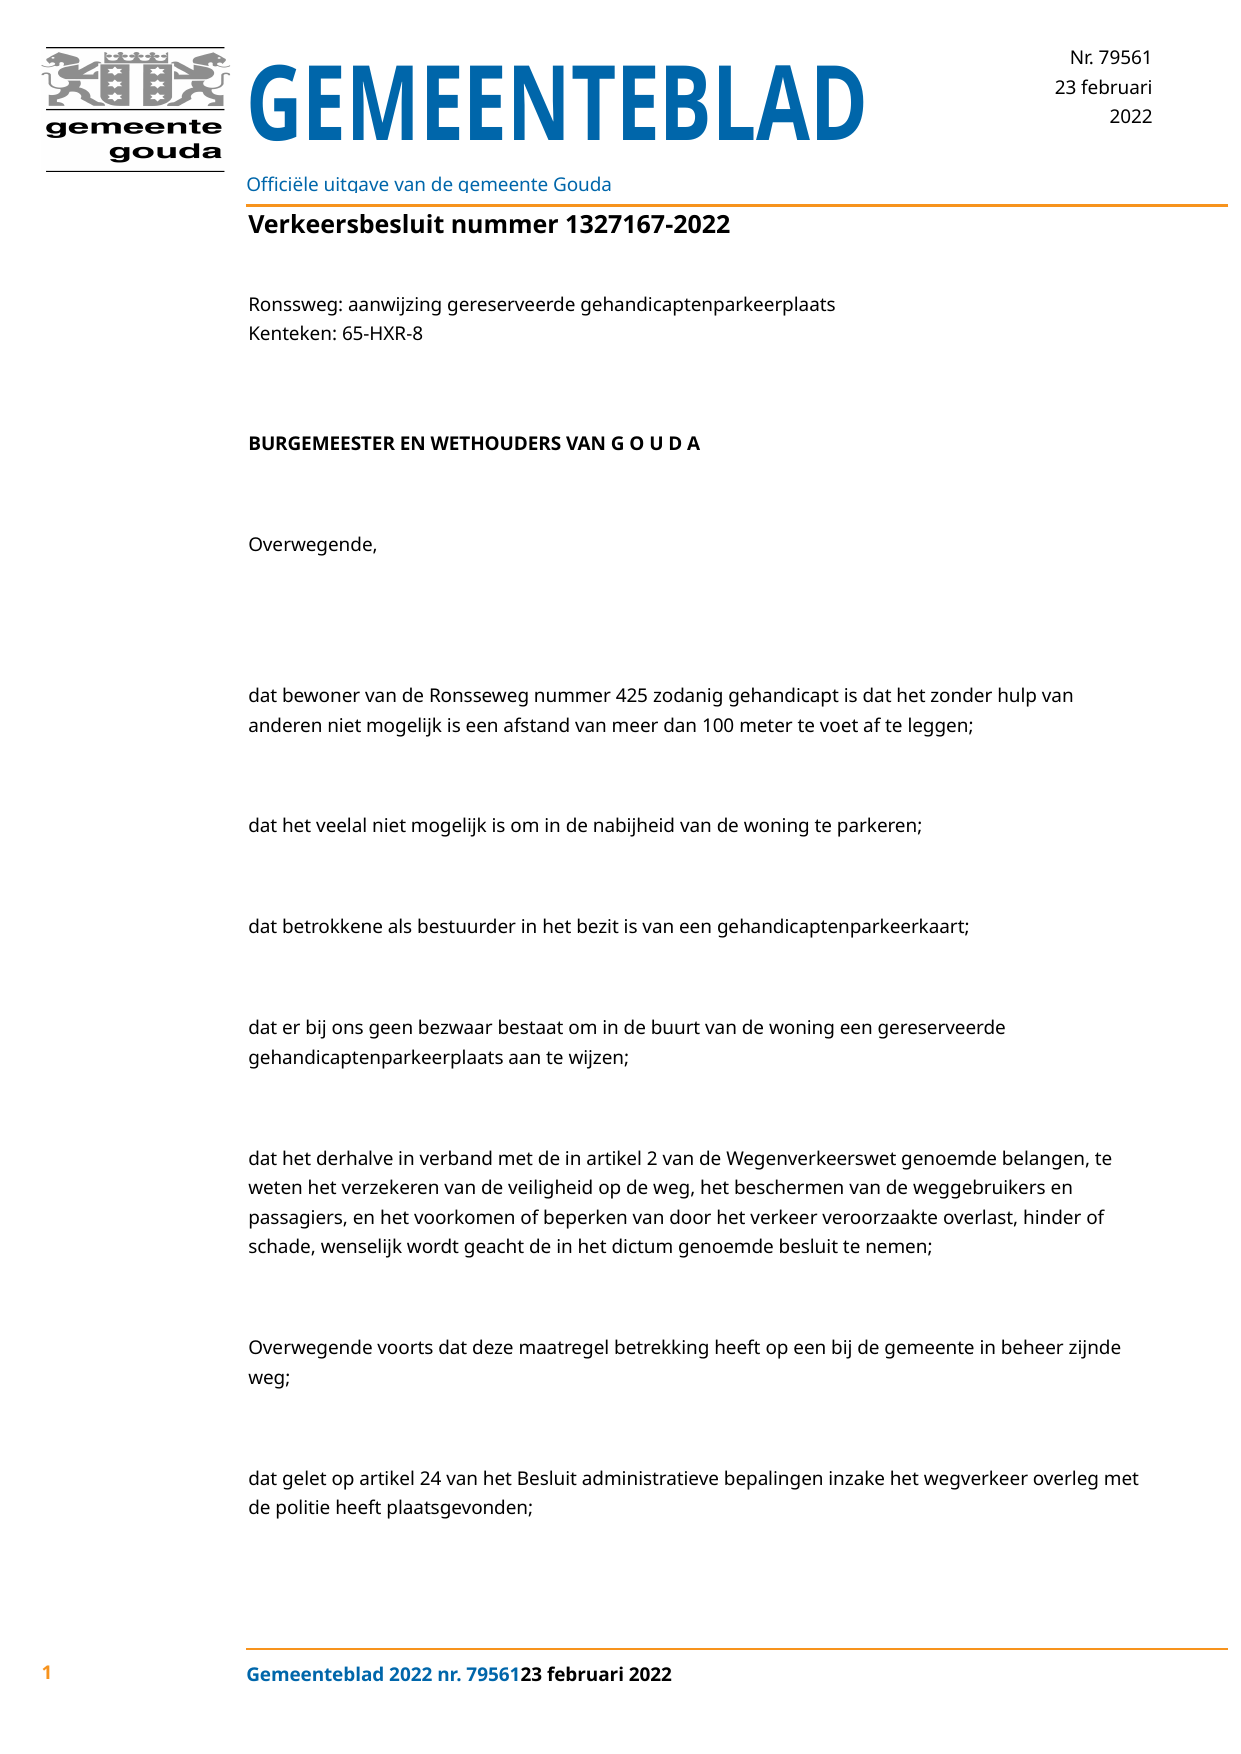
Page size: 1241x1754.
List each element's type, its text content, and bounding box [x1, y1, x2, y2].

text Overwegende voorts dat deze maatregel betrekking heeft op een bij de gemeente in beheer zijnde weg; [248, 1334, 1152, 1390]
text dat er bij ons geen bezwaar bestaat om in de buurt van de woning een gereserveerde gehandicaptenparkeerplaats aan te wijzen; [248, 1014, 1152, 1070]
picture [41, 47, 231, 172]
text dat het veelal niet mogelijk is om in de nabijheid van de woning te parkeren; [248, 813, 1152, 838]
text dat bewoner van de Ronsseweg nummer 425 zodanig gehandicapt is dat het zonder hulp van anderen niet mogelijk is een afstand van meer dan 100 meter te voet af te leggen; [248, 682, 1152, 738]
text Kenteken: 65-HXR-8 [248, 321, 1152, 346]
text dat gelet op artikel 24 van het Besluit administratieve bepalingen inzake het wegverkeer overleg met de politie heeft plaatsgevonden; [248, 1465, 1152, 1520]
text Overwegende, [248, 531, 1152, 557]
text Ronssweg: aanwijzing gereserveerde gehandicaptenparkeerplaats [248, 291, 1152, 317]
text dat het derhalve in verband met de in artikel 2 van de Wegenverkeerswet genoemde belangen, te weten het verzekeren van de veiligheid op de weg, het beschermen van de weggebruikers en passagiers, en het voorkomen of beperken van door het verkeer veroorzaakte overlast, hinder of schade, wenselijk wordt geacht de in het dictum genoemde besluit te nemen; [248, 1145, 1152, 1259]
text BURGEMEESTER EN WETHOUDERS VAN G O U D A [248, 430, 1152, 456]
text dat betrokkene als bestuurder in het bezit is van een gehandicaptenparkeerkaart; [248, 913, 1152, 939]
text Verkeersbesluit nummer 1327167-2022 [248, 207, 1152, 241]
